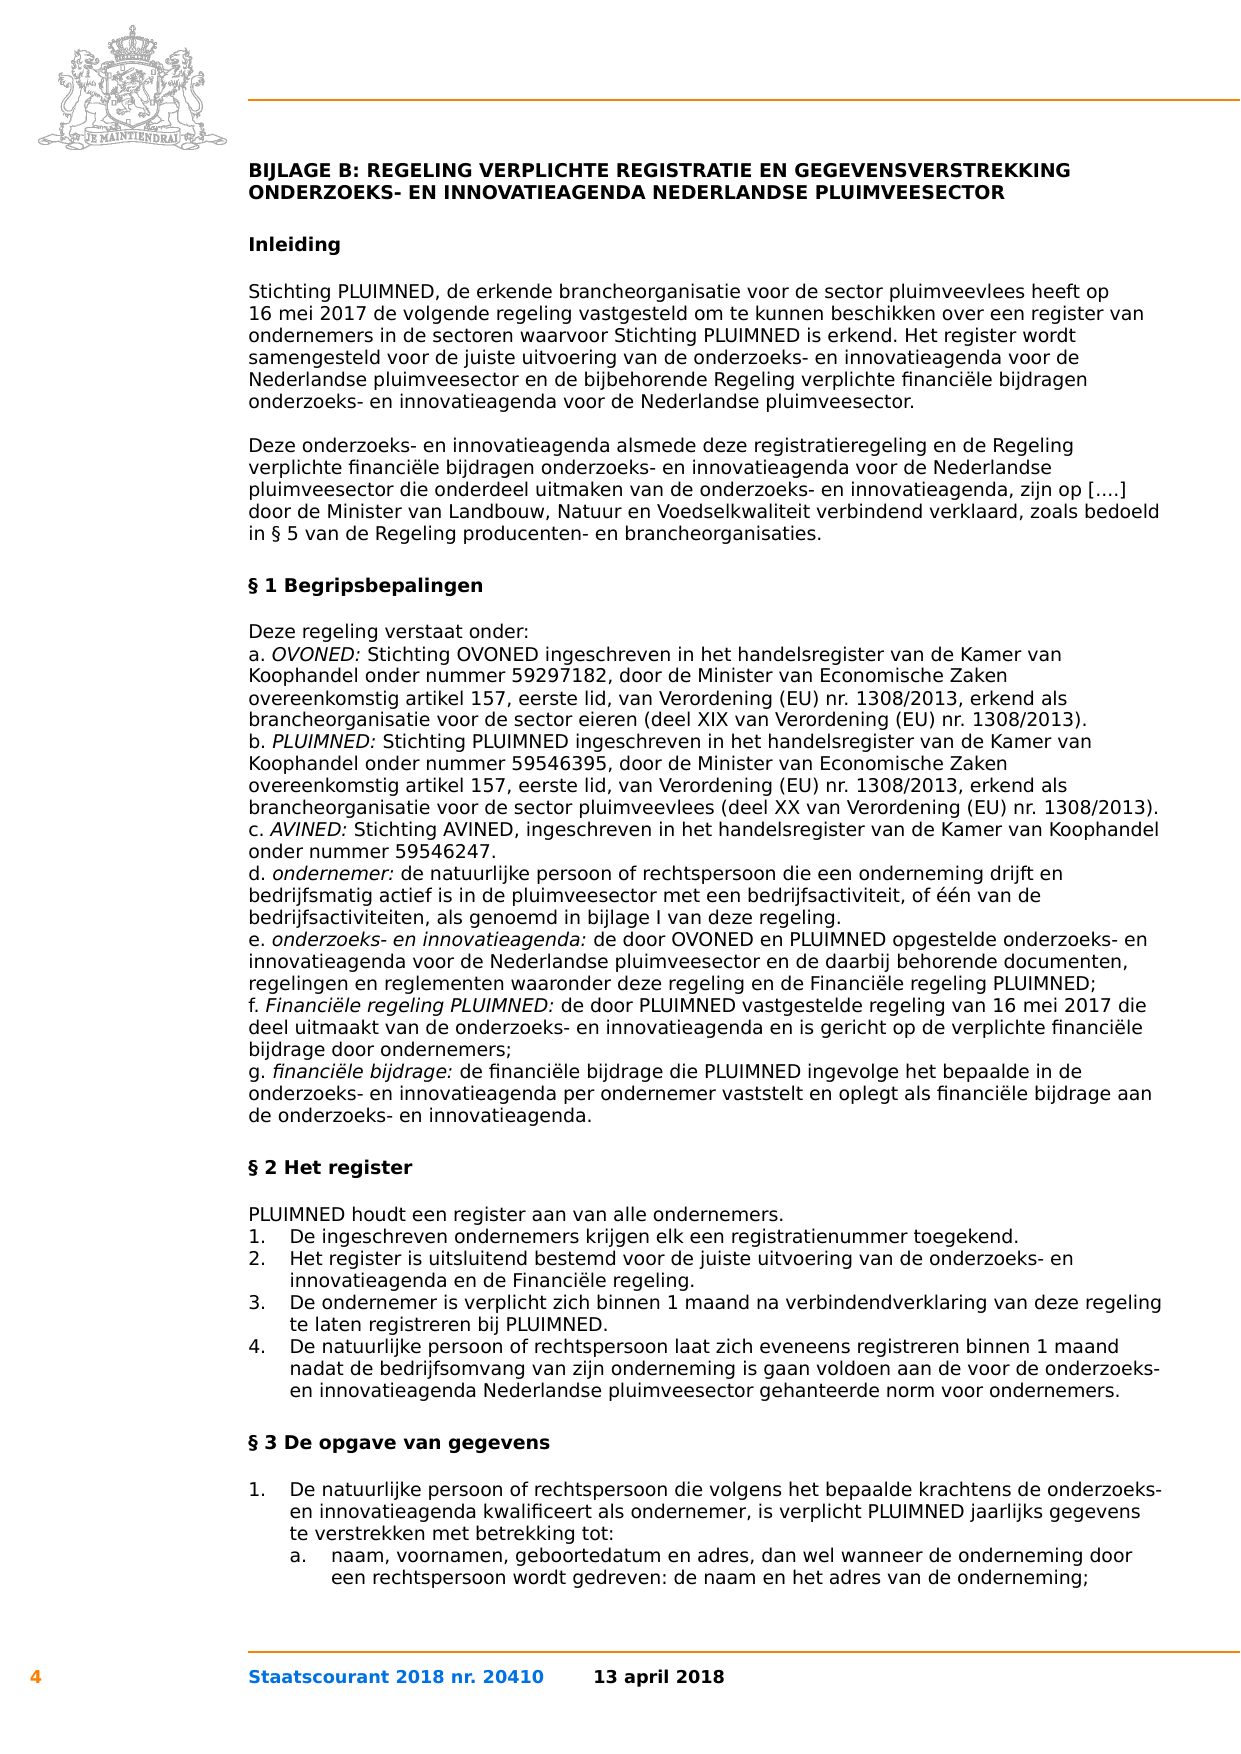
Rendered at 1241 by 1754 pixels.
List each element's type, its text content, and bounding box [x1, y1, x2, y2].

text Stichting PLUIMNED, de erkende brancheorganisatie voor de sector pluimveevlees heeft op 16 mei 2017 de volgende regeling vastgesteld om te kunnen beschikken over een register van ondernemers in de sectoren waarvoor Stichting PLUIMNED is erkend. Het register wordt samengesteld voor de juiste uitvoering van de onderzoeks- en innovatieagenda voor de Nederlandse pluimveesector en de bijbehorende Regeling verplichte financiële bijdragen onderzoeks- en innovatieagenda voor de Nederlandse pluimveesector. [248, 281, 1163, 413]
subtitle Inleiding [248, 234, 1163, 256]
text f. Financiële regeling PLUIMNED: de door PLUIMNED vastgestelde regeling van 16 mei 2017 die deel uitmaakt van de onderzoeks- en innovatieagenda en is gericht op de verplichte financiële bijdrage door ondernemers; [248, 995, 1163, 1061]
text 2. Het register is uitsluitend bestemd voor de juiste uitvoering van de onderzoeks- en innovatieagenda en de Financiële regeling. [248, 1248, 1163, 1292]
text d. ondernemer: de natuurlijke persoon of rechtspersoon die een onderneming drijft en bedrijfsmatig actief is in de pluimveesector met een bedrijfsactiviteit, of één van de bedrijfsactiviteiten, als genoemd in bijlage I van deze regeling. [248, 863, 1163, 929]
text e. onderzoeks- en innovatieagenda: de door OVONED en PLUIMNED opgestelde onderzoeks- en innovatieagenda voor de Nederlandse pluimveesector en de daarbij behorende documenten, regelingen en reglementen waaronder deze regeling en de Financiële regeling PLUIMNED; [248, 929, 1163, 995]
text c. AVINED: Stichting AVINED, ingeschreven in het handelsregister van de Kamer van Koophandel onder nummer 59546247. [248, 819, 1163, 863]
text 3. De ondernemer is verplicht zich binnen 1 maand na verbindendverklaring van deze regeling te laten registreren bij PLUIMNED. [248, 1292, 1163, 1336]
text g. financiële bijdrage: de financiële bijdrage die PLUIMNED ingevolge het bepaalde in de onderzoeks- en innovatieagenda per ondernemer vaststelt en oplegt als financiële bijdrage aan de onderzoeks- en innovatieagenda. [248, 1061, 1163, 1127]
subtitle § 3 De opgave van gegevens [248, 1432, 1163, 1454]
subtitle BIJLAGE B: REGELING VERPLICHTE REGISTRATIE EN GEGEVENSVERSTREKKING ONDERZOEKS- EN INNOVATIEAGENDA NEDERLANDSE PLUIMVEESECTOR [248, 160, 1163, 204]
text Deze regeling verstaat onder: [248, 621, 1163, 643]
text 1. De natuurlijke persoon of rechtspersoon die volgens het bepaalde krachtens de onderzoeks- en innovatieagenda kwalificeert als ondernemer, is verplicht PLUIMNED jaarlijks gegevens te verstrekken met betrekking tot: [248, 1479, 1163, 1545]
text 1. De ingeschreven ondernemers krijgen elk een registratienummer toegekend. [248, 1226, 1163, 1248]
subtitle § 1 Begripsbepalingen [248, 574, 1163, 596]
text 4. De natuurlijke persoon of rechtspersoon laat zich eveneens registreren binnen 1 maand nadat de bedrijfsomvang van zijn onderneming is gaan voldoen aan de voor de onderzoeks- en innovatieagenda Nederlandse pluimveesector gehanteerde norm voor ondernemers. [248, 1336, 1163, 1402]
text Deze onderzoeks- en innovatieagenda alsmede deze registratieregeling en de Regeling verplichte financiële bijdragen onderzoeks- en innovatieagenda voor de Nederlandse pluimveesector die onderdeel uitmaken van de onderzoeks- en innovatieagenda, zijn op [....] door de Minister van Landbouw, Natuur en Voedselkwaliteit verbindend verklaard, zoals bedoeld in § 5 van de Regeling producenten- en brancheorganisaties. [248, 434, 1163, 544]
subtitle § 2 Het register [248, 1157, 1163, 1179]
picture [38, 25, 227, 150]
text a. OVONED: Stichting OVONED ingeschreven in het handelsregister van de Kamer van Koophandel onder nummer 59297182, door de Minister van Economische Zaken overeenkomstig artikel 157, eerste lid, van Verordening (EU) nr. 1308/2013, erkend als brancheorganisatie voor de sector eieren (deel XIX van Verordening (EU) nr. 1308/2013). [248, 643, 1163, 731]
text a. naam, voornamen, geboortedatum en adres, dan wel wanneer de onderneming door een rechtspersoon wordt gedreven: de naam en het adres van de onderneming; [289, 1545, 1163, 1589]
text PLUIMNED houdt een register aan van alle ondernemers. [248, 1204, 1163, 1226]
text b. PLUIMNED: Stichting PLUIMNED ingeschreven in het handelsregister van de Kamer van Koophandel onder nummer 59546395, door de Minister van Economische Zaken overeenkomstig artikel 157, eerste lid, van Verordening (EU) nr. 1308/2013, erkend als brancheorganisatie voor de sector pluimveevlees (deel XX van Verordening (EU) nr. 1308/2013). [248, 731, 1163, 819]
